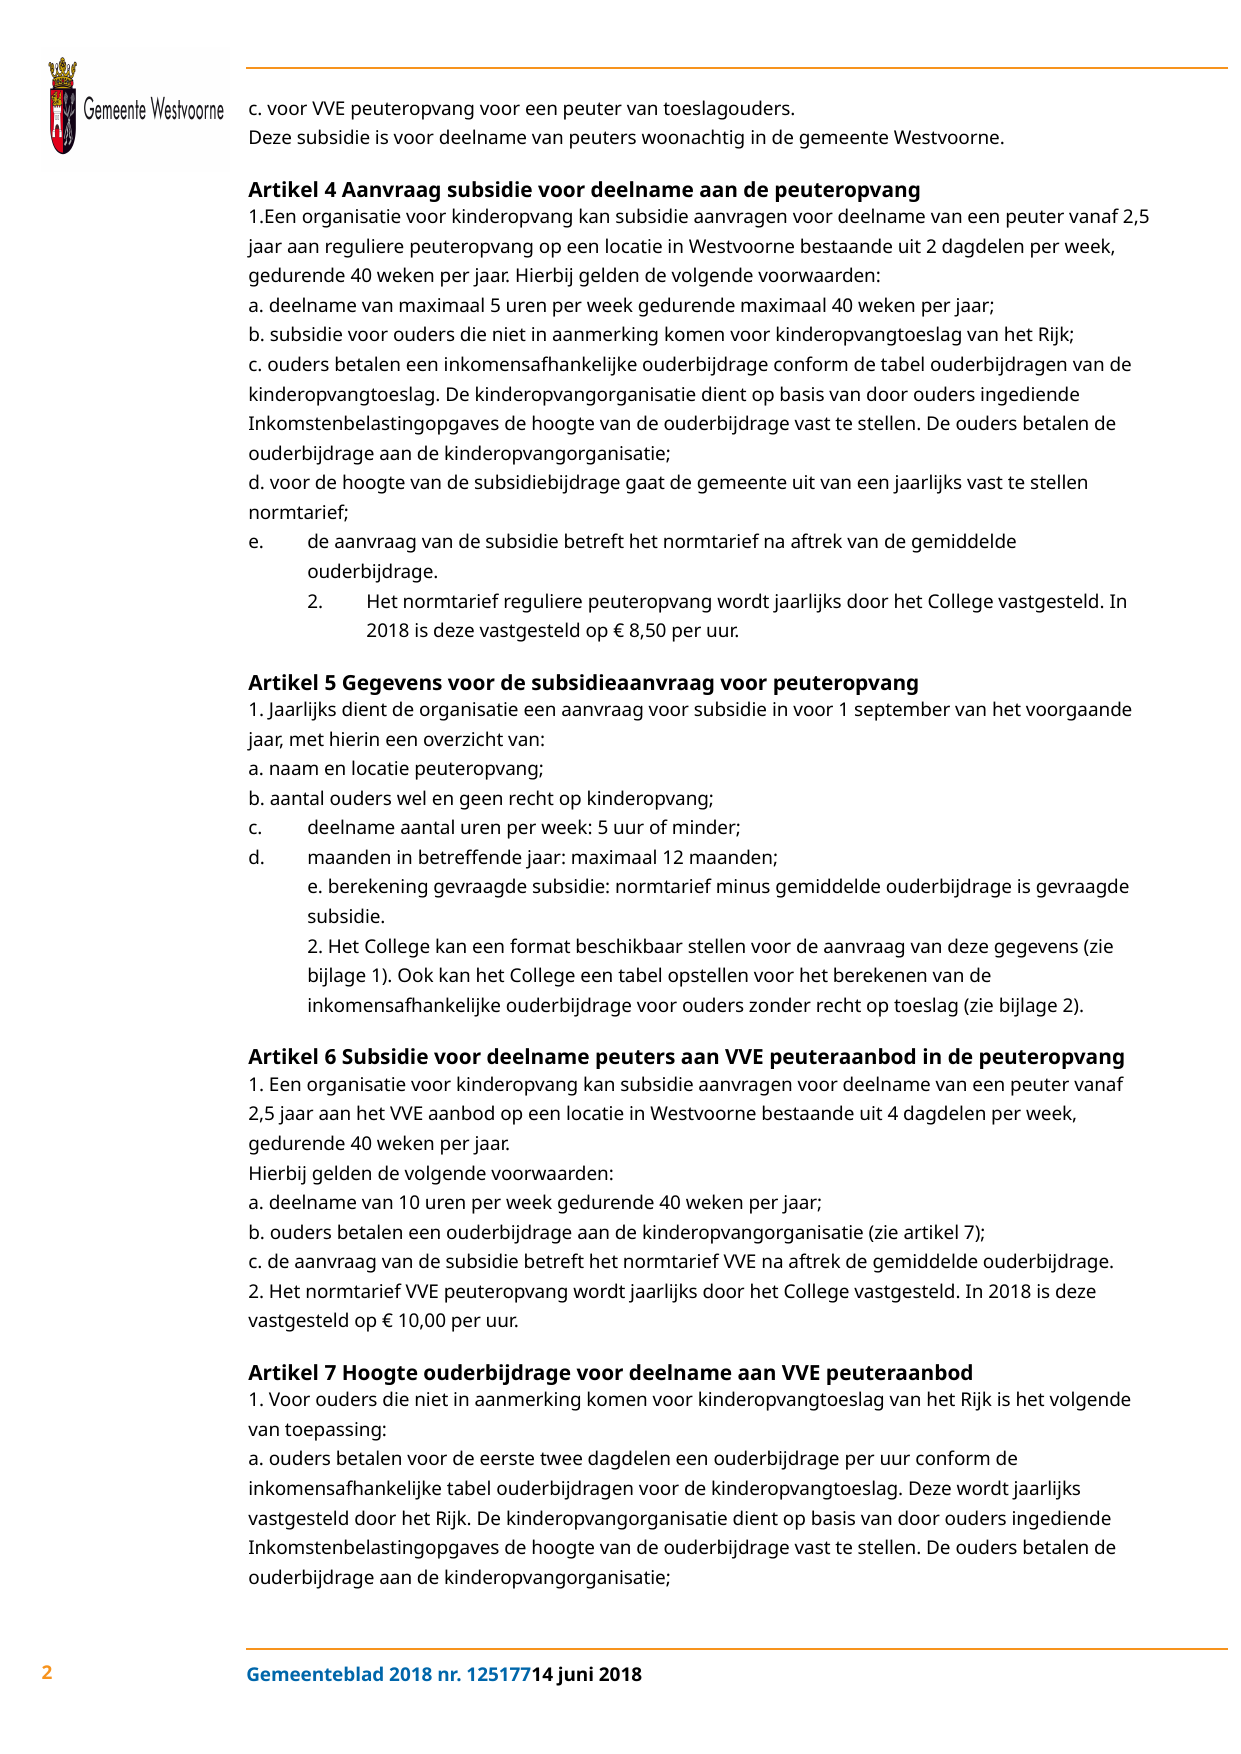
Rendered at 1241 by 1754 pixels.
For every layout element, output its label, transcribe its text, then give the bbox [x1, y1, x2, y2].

text 1.Een organisatie voor kinderopvang kan subsidie aanvragen voor deelname van een peuter vanaf 2,5 jaar aan reguliere peuteropvang op een locatie in Westvoorne bestaande uit 2 dagdelen per week, gedurende 40 weken per jaar. Hierbij gelden de volgende voorwaarden: [248, 203, 1152, 288]
text 2. Het normtarief VVE peuteropvang wordt jaarlijks door het College vastgesteld. In 2018 is deze vastgesteld op € 10,00 per uur. [248, 1278, 1152, 1333]
text a. deelname van maximaal 5 uren per week gedurende maximaal 40 weken per jaar; [248, 292, 1152, 318]
picture [41, 47, 231, 172]
text b. ouders betalen een ouderbijdrage aan de kinderopvangorganisatie (zie artikel 7); [248, 1219, 1152, 1244]
list deelname aantal uren per week: 5 uur of minder; [248, 814, 1152, 840]
list 2. Het College kan een format beschikbaar stellen voor de aanvraag van deze gegevens (zie bijlage 1). Ook kan het College een tabel opstellen voor het berekenen van de inkomensafhankelijke ouderbijdrage voor ouders zonder recht op toeslag (zie bijlage 2). [248, 933, 1152, 1018]
list Het normtarief reguliere peuteropvang wordt jaarlijks door het College vastgesteld. In 2018 is deze vastgesteld op € 8,50 per uur. [307, 588, 1152, 643]
text a. deelname van 10 uren per week gedurende 40 weken per jaar; [248, 1189, 1152, 1215]
text Deze subsidie is voor deelname van peuters woonachtig in de gemeente Westvoorne. [248, 124, 1152, 150]
text 1. Een organisatie voor kinderopvang kan subsidie aanvragen voor deelname van een peuter vanaf 2,5 jaar aan het VVE aanbod op een locatie in Westvoorne bestaande uit 4 dagdelen per week, gedurende 40 weken per jaar. [248, 1071, 1152, 1156]
list e. berekening gevraagde subsidie: normtarief minus gemiddelde ouderbijdrage is gevraagde subsidie. [248, 874, 1152, 929]
list de aanvraag van de subsidie betreft het normtarief na aftrek van de gemiddelde ouderbijdrage. [248, 529, 1152, 584]
text d. voor de hoogte van de subsidiebijdrage gaat de gemeente uit van een jaarlijks vast te stellen normtarief; [248, 469, 1152, 525]
list maanden in betreffende jaar: maximaal 12 maanden; [248, 844, 1152, 870]
text Artikel 4 Aanvraag subsidie voor deelname aan de peuteropvang [248, 175, 1152, 203]
text Artikel 5 Gegevens voor de subsidieaanvraag voor peuteropvang [248, 668, 1152, 696]
text 1. Jaarlijks dient de organisatie een aanvraag voor subsidie in voor 1 september van het voorgaande jaar, met hierin een overzicht van: [248, 696, 1152, 752]
text Artikel 7 Hoogte ouderbijdrage voor deelname aan VVE peuteraanbod [248, 1358, 1152, 1386]
text c. ouders betalen een inkomensafhankelijke ouderbijdrage conform de tabel ouderbijdragen van de kinderopvangtoeslag. De kinderopvangorganisatie dient op basis van door ouders ingediende Inkomstenbelastingopgaves de hoogte van de ouderbijdrage vast te stellen. De ouders betalen de ouderbijdrage aan de kinderopvangorganisatie; [248, 351, 1152, 466]
text a. naam en locatie peuteropvang; [248, 755, 1152, 781]
text c. voor VVE peuteropvang voor een peuter van toeslagouders. [248, 95, 1152, 121]
text Artikel 6 Subsidie voor deelname peuters aan VVE peuteraanbod in de peuteropvang [248, 1042, 1152, 1071]
text b. aantal ouders wel en geen recht op kinderopvang; [248, 785, 1152, 811]
text a. ouders betalen voor de eerste twee dagdelen een ouderbijdrage per uur conform de inkomensafhankelijke tabel ouderbijdragen voor de kinderopvangtoeslag. Deze wordt jaarlijks vastgesteld door het Rijk. De kinderopvangorganisatie dient op basis van door ouders ingediende Inkomstenbelastingopgaves de hoogte van de ouderbijdrage vast te stellen. De ouders betalen de ouderbijdrage aan de kinderopvangorganisatie; [248, 1446, 1152, 1590]
text 1. Voor ouders die niet in aanmerking komen voor kinderopvangtoeslag van het Rijk is het volgende van toepassing: [248, 1386, 1152, 1442]
text c. de aanvraag van de subsidie betreft het normtarief VVE na aftrek de gemiddelde ouderbijdrage. [248, 1248, 1152, 1274]
text b. subsidie voor ouders die niet in aanmerking komen voor kinderopvangtoeslag van het Rijk; [248, 322, 1152, 347]
text Hierbij gelden de volgende voorwaarden: [248, 1160, 1152, 1185]
